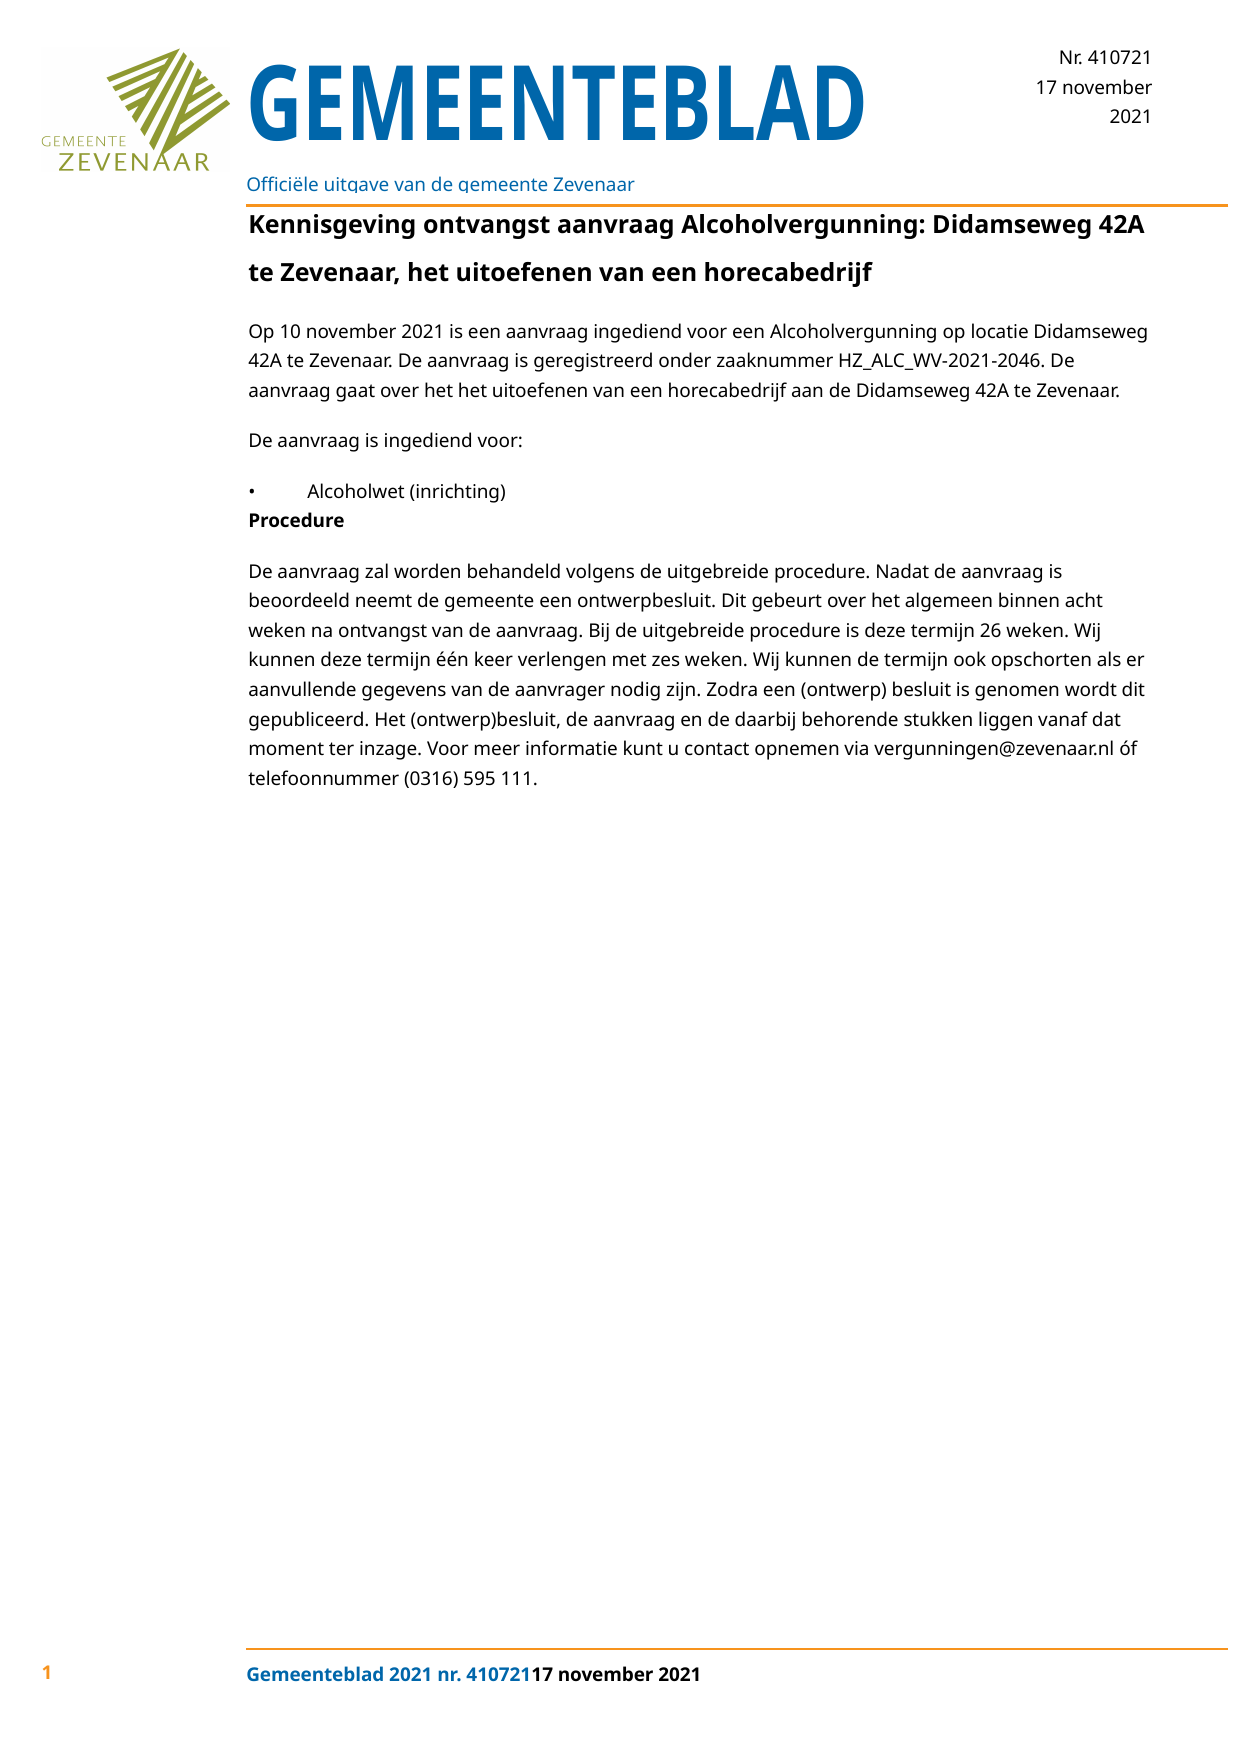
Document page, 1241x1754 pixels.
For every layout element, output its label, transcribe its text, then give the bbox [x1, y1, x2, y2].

text De aanvraag zal worden behandeld volgens de uitgebreide procedure. Nadat de aanvraag is beoordeeld neemt de gemeente een ontwerpbesluit. Dit gebeurt over het algemeen binnen acht weken na ontvangst van de aanvraag. Bij de uitgebreide procedure is deze termijn 26 weken. Wij kunnen deze termijn één keer verlengen met zes weken. Wij kunnen de termijn ook opschorten als er aanvullende gegevens van de aanvrager nodig zijn. Zodra een (ontwerp) besluit is genomen wordt dit gepubliceerd. Het (ontwerp)besluit, de aanvraag en de daarbij behorende stukken liggen vanaf dat moment ter inzage. Voor meer informatie kunt u contact opnemen via vergunningen@zevenaar.nl óf telefoonnummer (0316) 595 111. [248, 558, 1152, 791]
picture [41, 47, 231, 172]
list Alcoholwet (inrichting) [248, 478, 1152, 504]
text Op 10 november 2021 is een aanvraag ingediend voor een Alcoholvergunning op locatie Didamseweg 42A te Zevenaar. De aanvraag is geregistreerd onder zaaknummer HZ_ALC_WV-2021-2046. De aanvraag gaat over het het uitoefenen van een horecabedrijf aan de Didamseweg 42A te Zevenaar. [248, 318, 1152, 403]
text Kennisgeving ontvangst aanvraag Alcoholvergunning: Didamseweg 42A te Zevenaar, het uitoefenen van een horecabedrijf [248, 207, 1152, 288]
text Procedure [248, 507, 1152, 533]
text De aanvraag is ingediend voor: [248, 427, 1152, 453]
